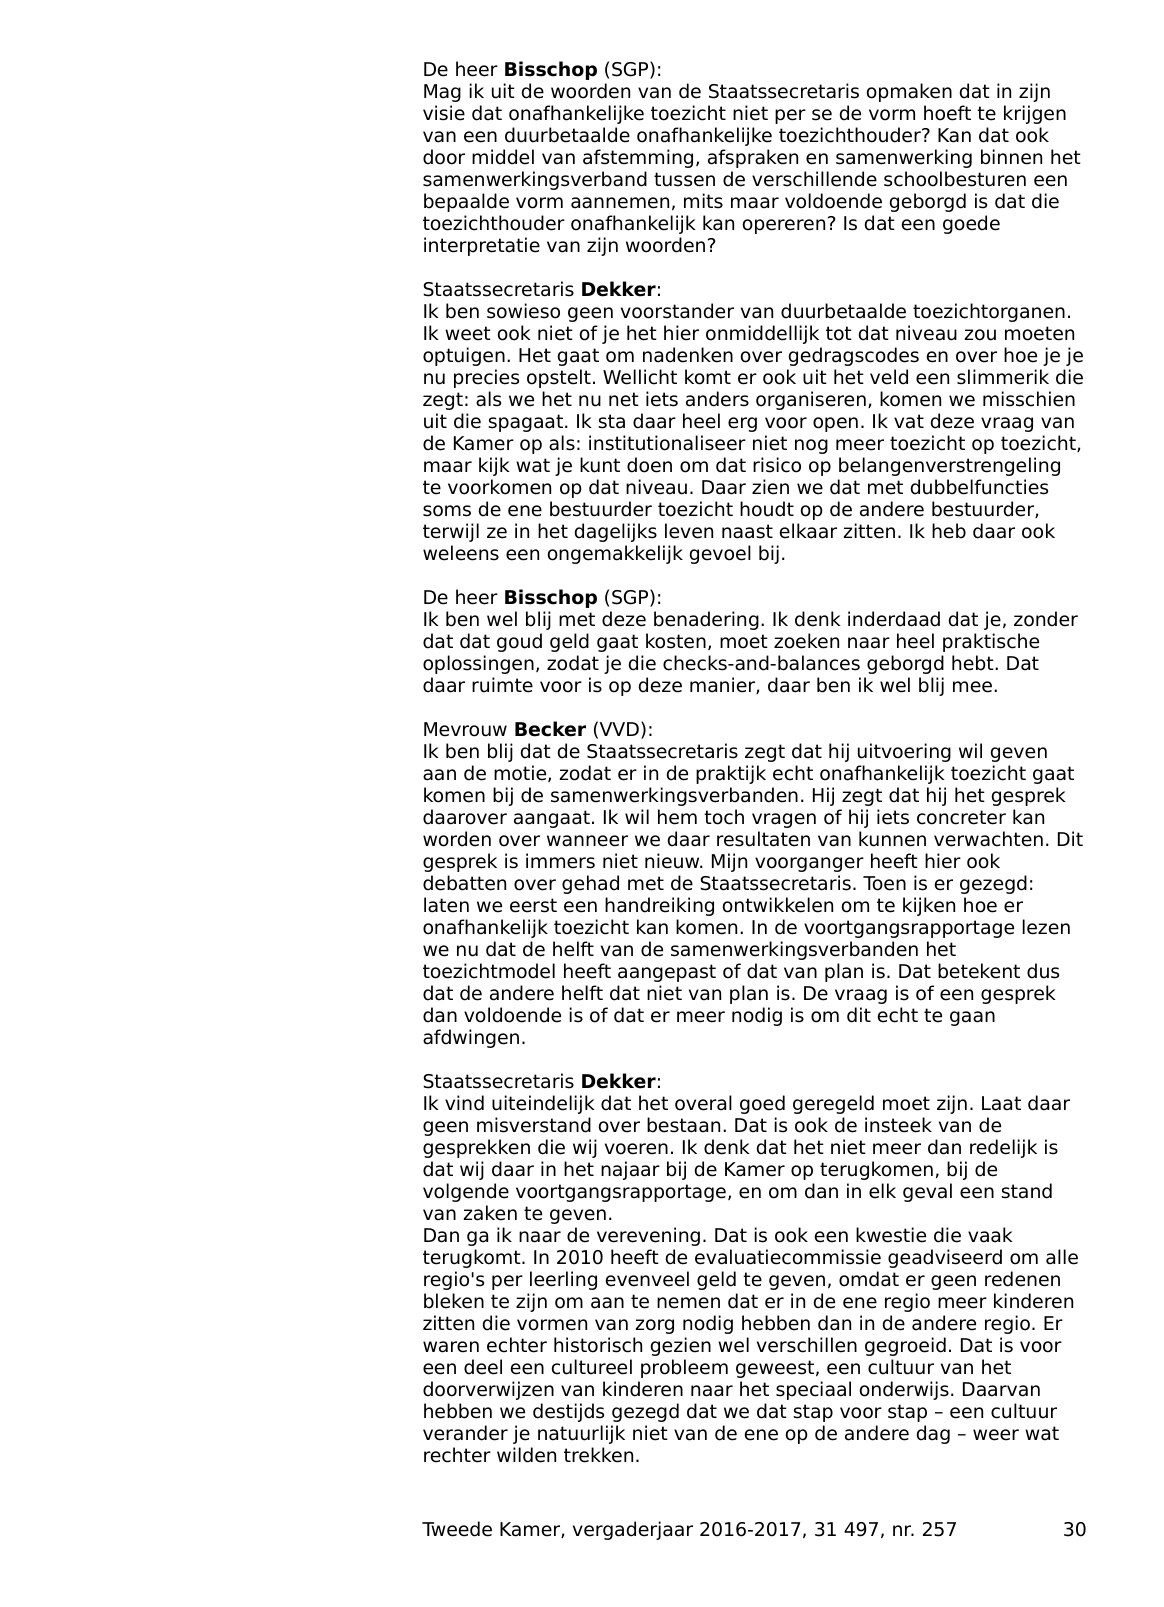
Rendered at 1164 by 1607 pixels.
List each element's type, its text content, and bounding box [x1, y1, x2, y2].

text De heer Bisschop (SGP): [422, 59, 1087, 81]
text Mag ik uit de woorden van de Staatssecretaris opmaken dat in zijn visie dat onafhankelijke toezicht niet per se de vorm hoeft te krijgen van een duurbetaalde onafhankelijke toezichthouder? Kan dat ook door middel van afstemming, afspraken en samenwerking binnen het samenwerkingsverband tussen de verschillende schoolbesturen een bepaalde vorm aannemen, mits maar voldoende geborgd is dat die toezichthouder onafhankelijk kan opereren? Is dat een goede interpretatie van zijn woorden? [422, 81, 1087, 257]
text Staatssecretaris Dekker: [422, 279, 1087, 301]
text Ik vind uiteindelijk dat het overal goed geregeld moet zijn. Laat daar geen misverstand over bestaan. Dat is ook de insteek van de gesprekken die wij voeren. Ik denk dat het niet meer dan redelijk is dat wij daar in het najaar bij de Kamer op terugkomen, bij de volgende voortgangsrapportage, en om dan in elk geval een stand van zaken te geven. [422, 1093, 1087, 1225]
text Ik ben sowieso geen voorstander van duurbetaalde toezichtorganen. Ik weet ook niet of je het hier onmiddellijk tot dat niveau zou moeten optuigen. Het gaat om nadenken over gedragscodes en over hoe je je nu precies opstelt. Wellicht komt er ook uit het veld een slimmerik die zegt: als we het nu net iets anders organiseren, komen we misschien uit die spagaat. Ik sta daar heel erg voor open. Ik vat deze vraag van de Kamer op als: institutionaliseer niet nog meer toezicht op toezicht, maar kijk wat je kunt doen om dat risico op belangenverstrengeling te voorkomen op dat niveau. Daar zien we dat met dubbelfuncties soms de ene bestuurder toezicht houdt op de andere bestuurder, terwijl ze in het dagelijks leven naast elkaar zitten. Ik heb daar ook weleens een ongemakkelijk gevoel bij. [422, 301, 1087, 565]
text Staatssecretaris Dekker: [422, 1071, 1087, 1093]
text Mevrouw Becker (VVD): [422, 719, 1087, 741]
text Dan ga ik naar de verevening. Dat is ook een kwestie die vaak terugkomt. In 2010 heeft de evaluatiecommissie geadviseerd om alle regio's per leerling evenveel geld te geven, omdat er geen redenen bleken te zijn om aan te nemen dat er in de ene regio meer kinderen zitten die vormen van zorg nodig hebben dan in de andere regio. Er waren echter historisch gezien wel verschillen gegroeid. Dat is voor een deel een cultureel probleem geweest, een cultuur van het doorverwijzen van kinderen naar het speciaal onderwijs. Daarvan hebben we destijds gezegd dat we dat stap voor stap – een cultuur verander je natuurlijk niet van de ene op de andere dag – weer wat rechter wilden trekken. [422, 1225, 1087, 1467]
text Ik ben wel blij met deze benadering. Ik denk inderdaad dat je, zonder dat dat goud geld gaat kosten, moet zoeken naar heel praktische oplossingen, zodat je die checks-and-balances geborgd hebt. Dat daar ruimte voor is op deze manier, daar ben ik wel blij mee. [422, 609, 1087, 697]
text De heer Bisschop (SGP): [422, 587, 1087, 609]
text Ik ben blij dat de Staatssecretaris zegt dat hij uitvoering wil geven aan de motie, zodat er in de praktijk echt onafhankelijk toezicht gaat komen bij de samenwerkingsverbanden. Hij zegt dat hij het gesprek daarover aangaat. Ik wil hem toch vragen of hij iets concreter kan worden over wanneer we daar resultaten van kunnen verwachten. Dit gesprek is immers niet nieuw. Mijn voorganger heeft hier ook debatten over gehad met de Staatssecretaris. Toen is er gezegd: laten we eerst een handreiking ontwikkelen om te kijken hoe er onafhankelijk toezicht kan komen. In de voortgangsrapportage lezen we nu dat de helft van de samenwerkingsverbanden het toezichtmodel heeft aangepast of dat van plan is. Dat betekent dus dat de andere helft dat niet van plan is. De vraag is of een gesprek dan voldoende is of dat er meer nodig is om dit echt te gaan afdwingen. [422, 741, 1087, 1049]
